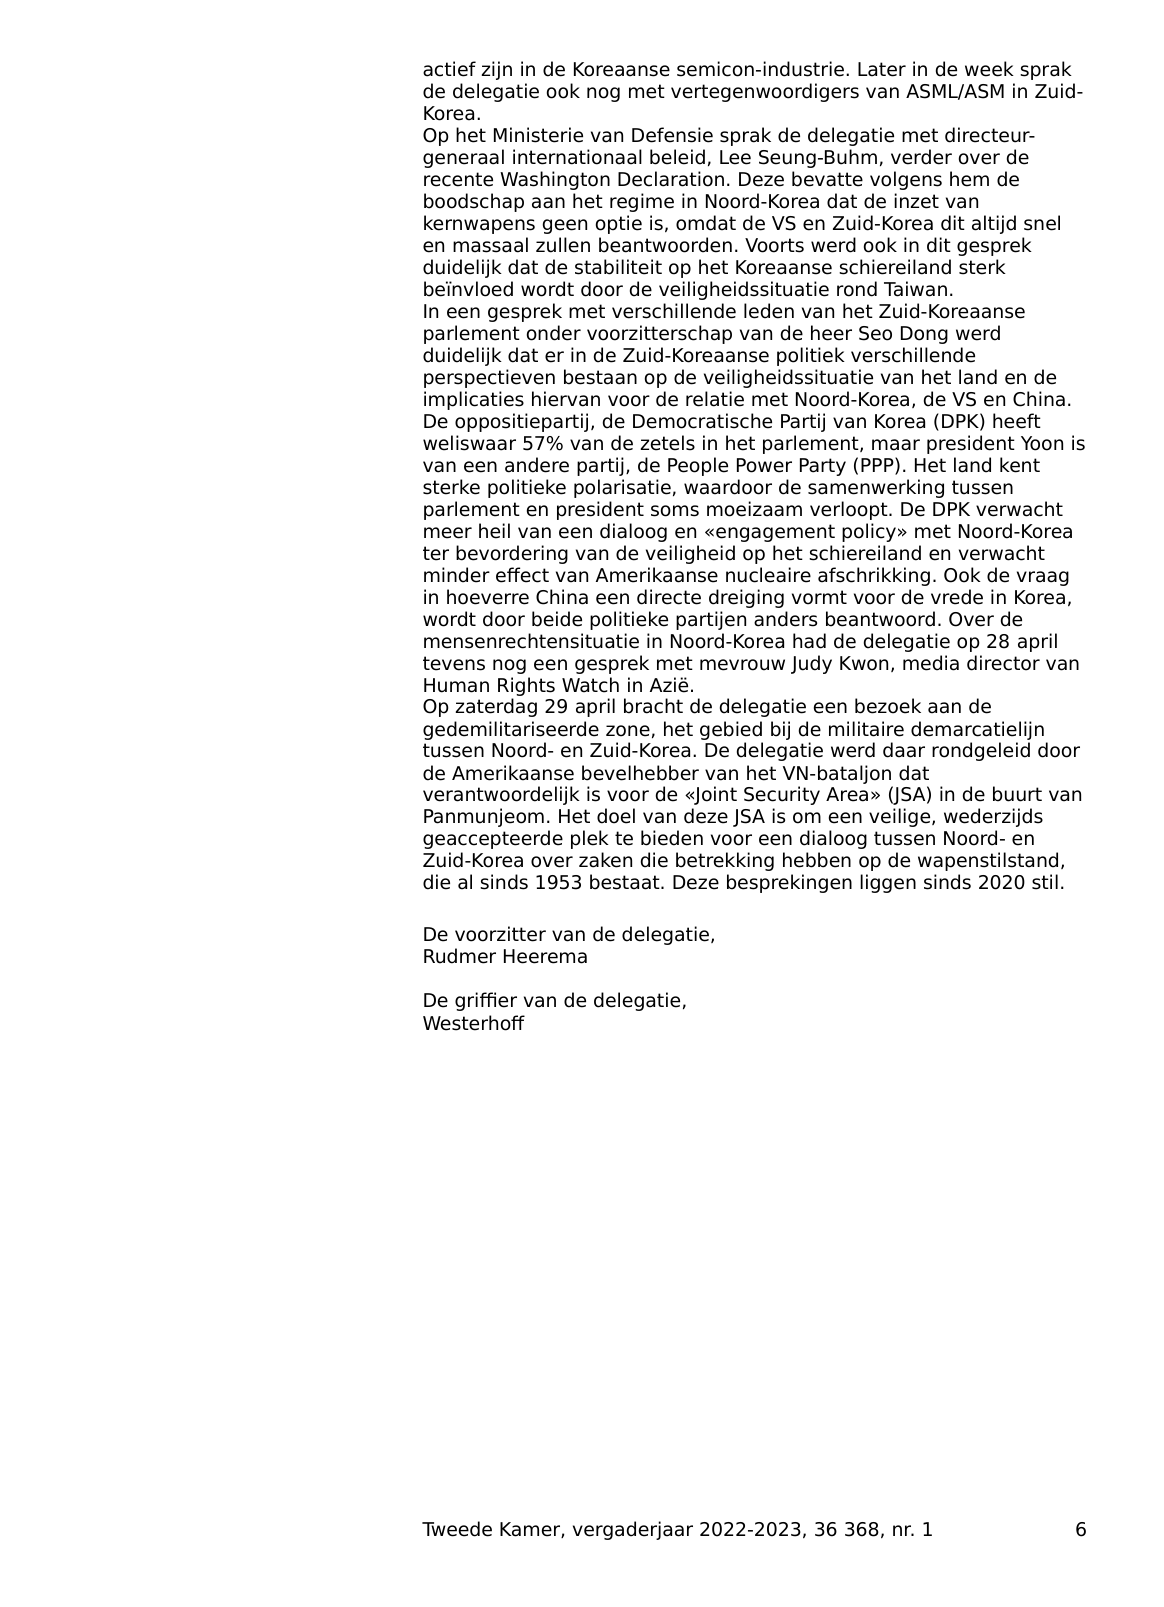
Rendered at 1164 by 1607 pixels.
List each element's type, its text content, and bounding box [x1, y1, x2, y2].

text De griffier van de delegatie, Westerhoff [422, 990, 1087, 1034]
text In een gesprek met verschillende leden van het Zuid-Koreaanse parlement onder voorzitterschap van de heer Seo Dong werd duidelijk dat er in de Zuid-Koreaanse politiek verschillende perspectieven bestaan op de veiligheidssituatie van het land en de implicaties hiervan voor de relatie met Noord-Korea, de VS en China. De oppositiepartij, de Democratische Partij van Korea (DPK) heeft weliswaar 57% van de zetels in het parlement, maar president Yoon is van een andere partij, de People Power Party (PPP). Het land kent sterke politieke polarisatie, waardoor de samenwerking tussen parlement en president soms moeizaam verloopt. De DPK verwacht meer heil van een dialoog en «engagement policy» met Noord-Korea ter bevordering van de veiligheid op het schiereiland en verwacht minder effect van Amerikaanse nucleaire afschrikking. Ook de vraag in hoeverre China een directe dreiging vormt voor de vrede in Korea, wordt door beide politieke partijen anders beantwoord. Over de mensenrechtensituatie in Noord-Korea had de delegatie op 28 april tevens nog een gesprek met mevrouw Judy Kwon, media director van Human Rights Watch in Azië. [422, 301, 1087, 696]
text Op zaterdag 29 april bracht de delegatie een bezoek aan de gedemilitariseerde zone, het gebied bij de militaire demarcatielijn tussen Noord- en Zuid-Korea. De delegatie werd daar rondgeleid door de Amerikaanse bevelhebber van het VN-bataljon dat verantwoordelijk is voor de «Joint Security Area» (JSA) in de buurt van Panmunjeom. Het doel van deze JSA is om een veilige, wederzijds geaccepteerde plek te bieden voor een dialoog tussen Noord- en Zuid-Korea over zaken die betrekking hebben op de wapenstilstand, die al sinds 1953 bestaat. Deze besprekingen liggen sinds 2020 stil. [422, 696, 1087, 894]
text De voorzitter van de delegatie, Rudmer Heerema [422, 924, 1087, 968]
text actief zijn in de Koreaanse semicon-industrie. Later in de week sprak de delegatie ook nog met vertegenwoordigers van ASML/ASM in Zuid-Korea. [422, 59, 1087, 125]
text Op het Ministerie van Defensie sprak de delegatie met directeur-generaal internationaal beleid, Lee Seung-Buhm, verder over de recente Washington Declaration. Deze bevatte volgens hem de boodschap aan het regime in Noord-Korea dat de inzet van kernwapens geen optie is, omdat de VS en Zuid-Korea dit altijd snel en massaal zullen beantwoorden. Voorts werd ook in dit gesprek duidelijk dat de stabiliteit op het Koreaanse schiereiland sterk beïnvloed wordt door de veiligheidssituatie rond Taiwan. [422, 125, 1087, 301]
